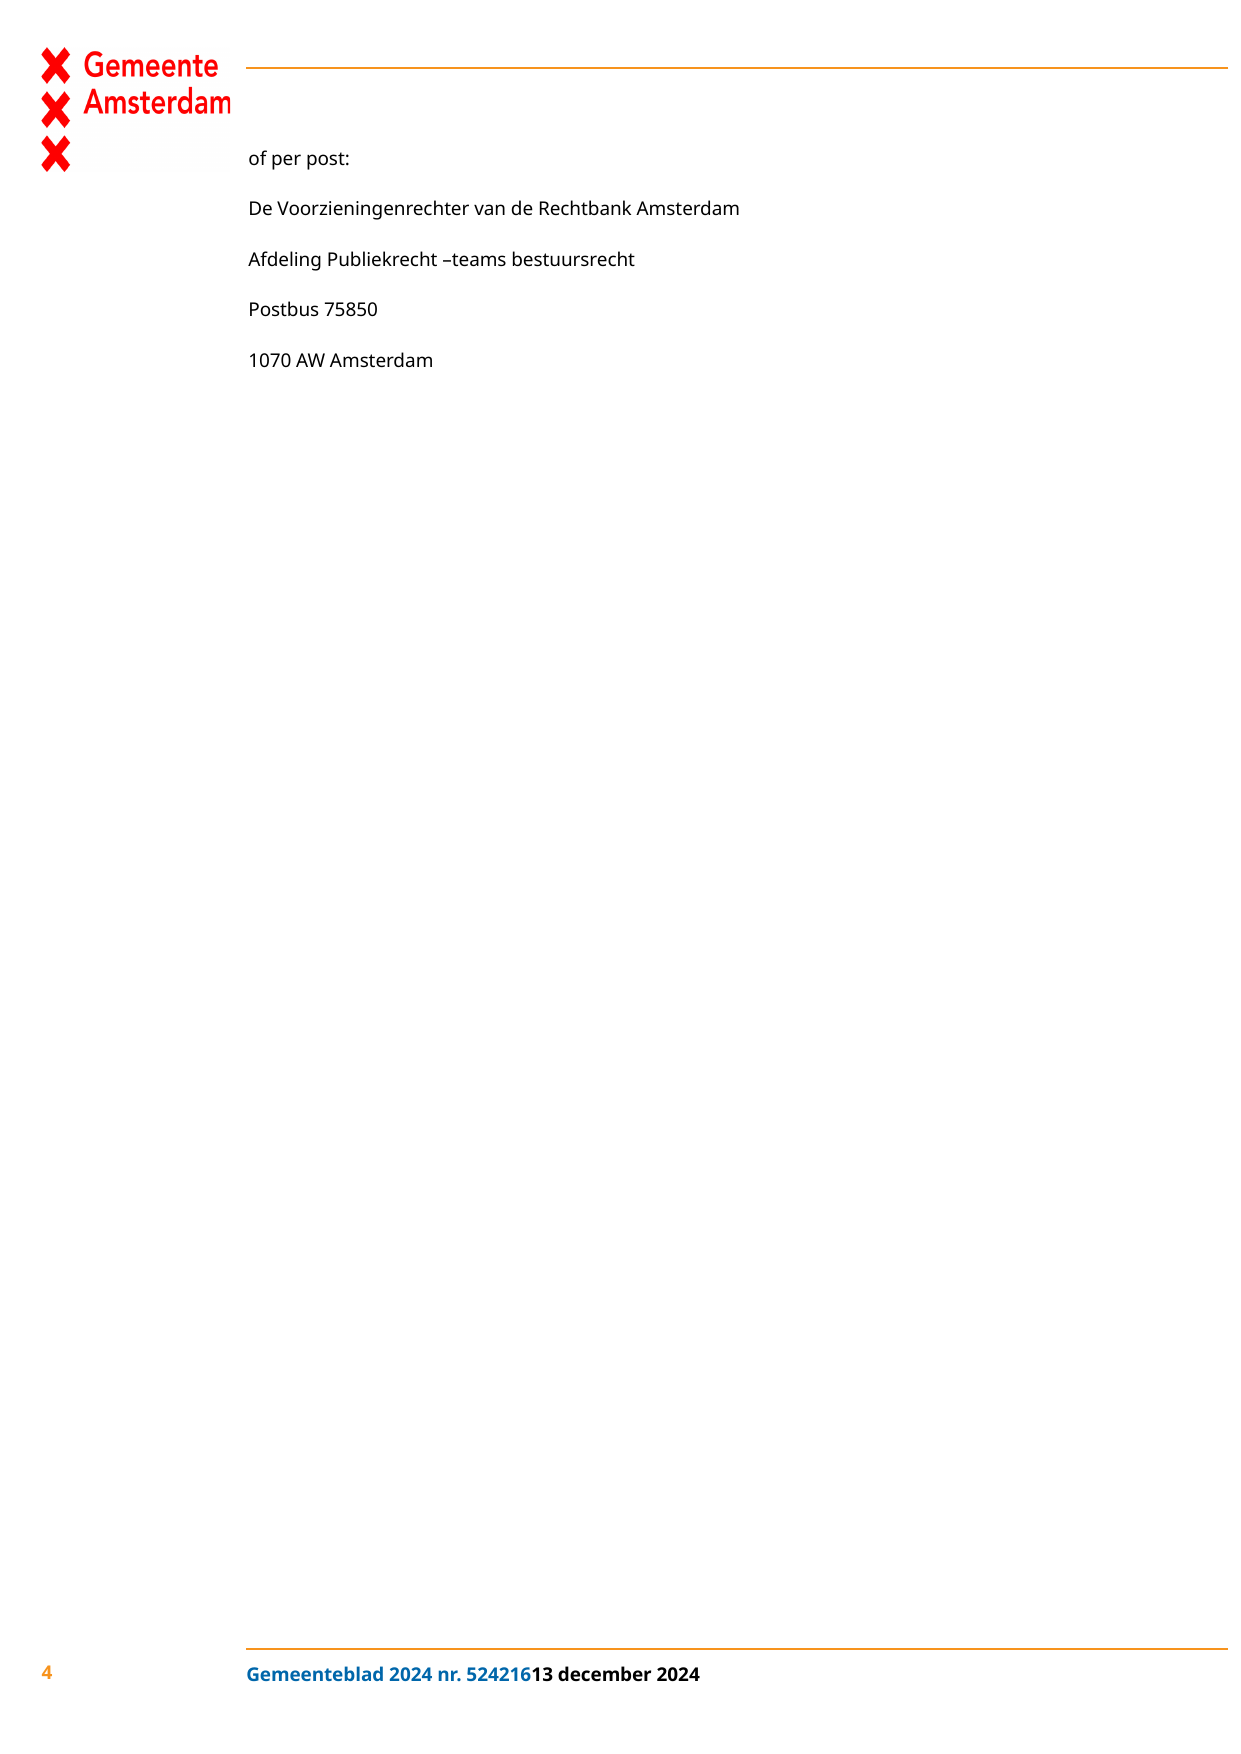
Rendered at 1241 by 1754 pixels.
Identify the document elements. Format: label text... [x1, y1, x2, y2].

text Postbus 75850 [248, 296, 1152, 322]
text 1070 AW Amsterdam [248, 347, 1152, 373]
text Afdeling Publiekrecht –teams bestuursrecht [248, 246, 1152, 272]
text of per post: [248, 145, 1152, 171]
picture [41, 47, 231, 172]
text De Voorzieningenrechter van de Rechtbank Amsterdam [248, 196, 1152, 221]
